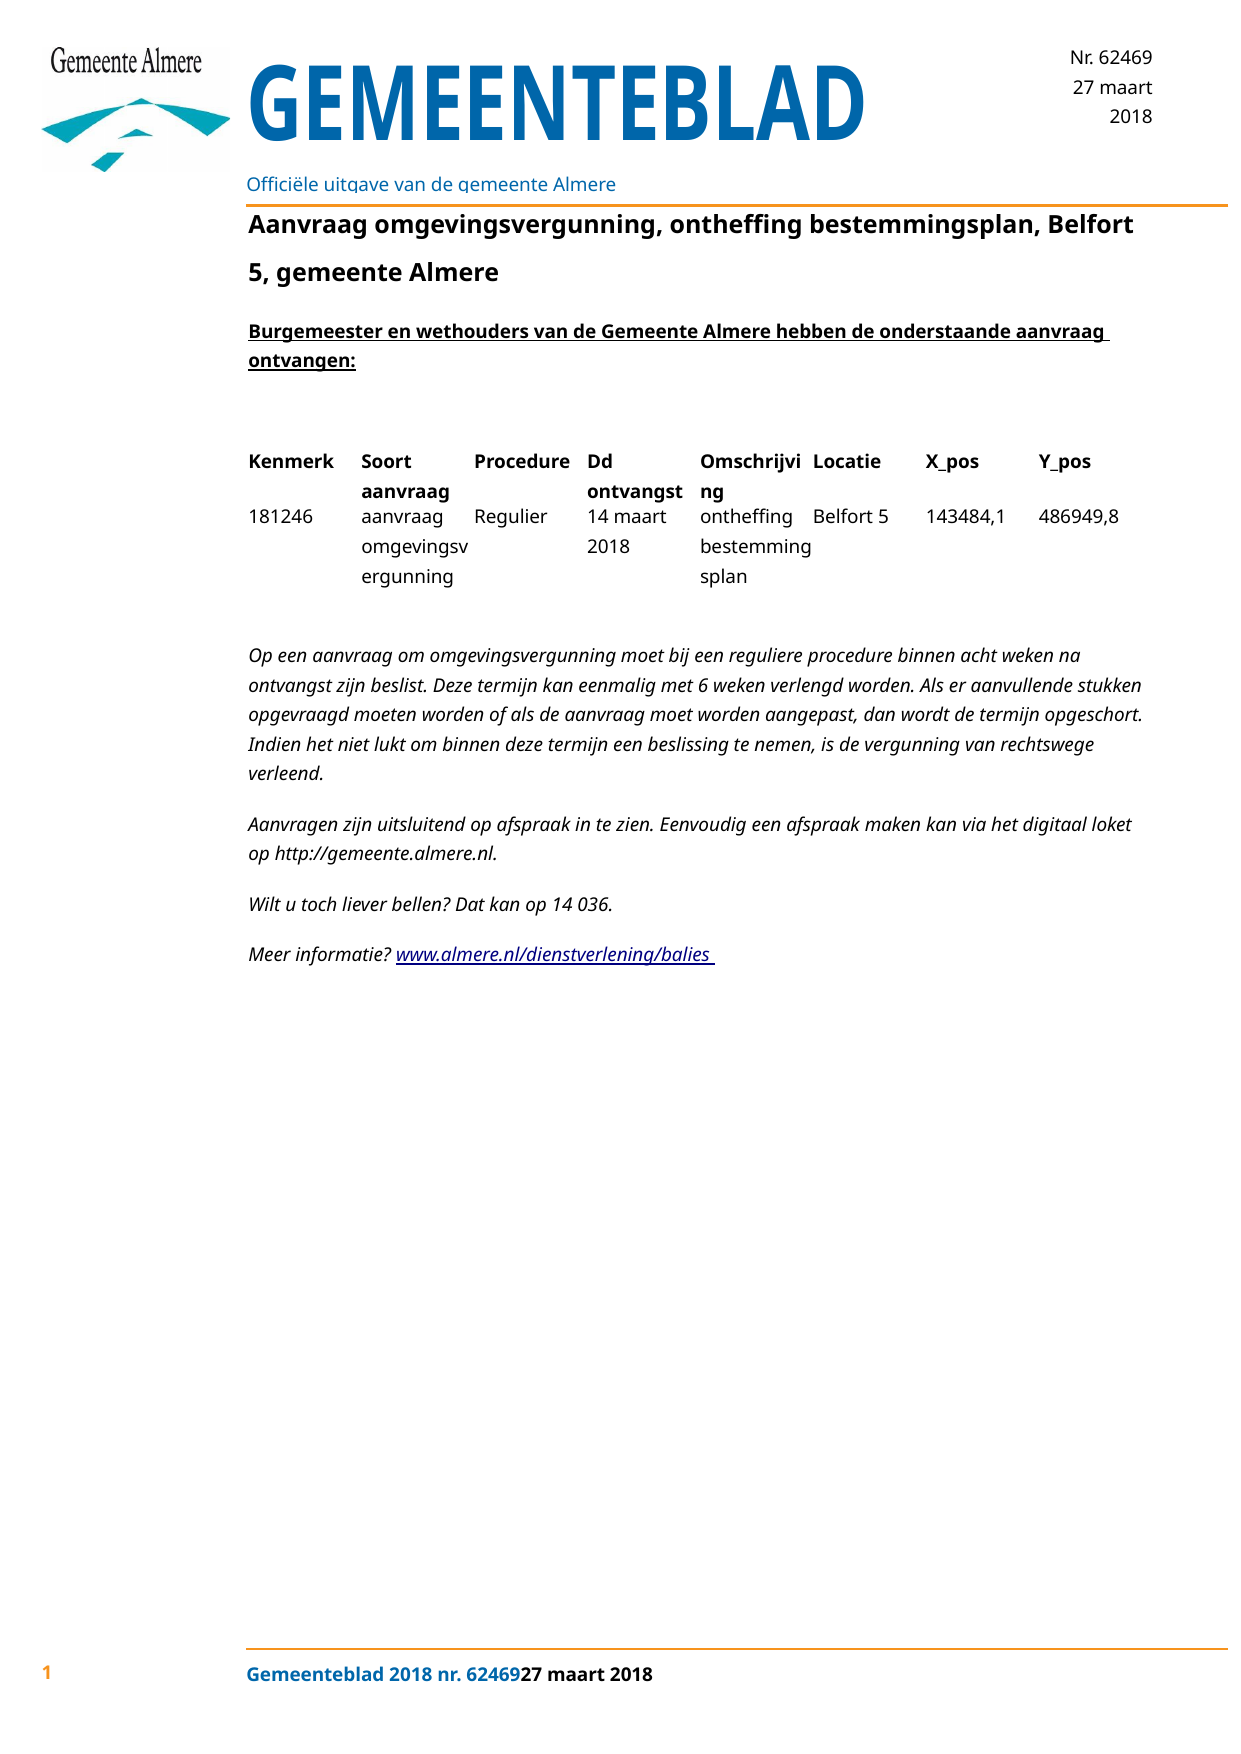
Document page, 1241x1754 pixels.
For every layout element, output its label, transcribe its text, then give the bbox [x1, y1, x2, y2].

table_cell aanvraag omgevingsvergunning [361, 504, 474, 589]
table_cell 143484,1 [926, 504, 1038, 589]
table_header X_pos [926, 449, 1038, 504]
table_header Omschrijving [700, 449, 813, 504]
table_header Y_pos [1039, 449, 1152, 504]
table_header Dd ontvangst [587, 449, 700, 504]
table_cell 14 maart 2018 [587, 504, 700, 589]
table_header Procedure [474, 449, 587, 504]
picture [41, 47, 231, 172]
table_header Soort aanvraag [361, 449, 474, 504]
text Wilt u toch liever bellen? Dat kan op 14 036. [248, 891, 1152, 917]
table_cell 486949,8 [1039, 504, 1152, 589]
table_cell Belfort 5 [813, 504, 926, 589]
text Meer informatie? www.almere.nl/dienstverlening/balies [248, 941, 1152, 967]
table_cell Regulier [474, 504, 587, 589]
table_header Locatie [813, 449, 926, 504]
table_cell ontheffing bestemmingsplan [700, 504, 813, 589]
text Aanvragen zijn uitsluitend op afspraak in te zien. Eenvoudig een afspraak maken kan via het digitaal loket op http://gemeente.almere.nl. [248, 811, 1152, 866]
text Aanvraag omgevingsvergunning, ontheffing bestemmingsplan, Belfort 5, gemeente Almere [248, 207, 1152, 288]
text Burgemeester en wethouders van de Gemeente Almere hebben de onderstaande aanvraag ontvangen: [248, 318, 1152, 373]
text Op een aanvraag om omgevingsvergunning moet bij een reguliere procedure binnen acht weken na ontvangst zijn beslist. Deze termijn kan eenmalig met 6 weken verlengd worden. Als er aanvullende stukken opgevraagd moeten worden of als de aanvraag moet worden aangepast, dan wordt de termijn opgeschort. Indien het niet lukt om binnen deze termijn een beslissing te nemen, is de vergunning van rechtswege verleend. [248, 642, 1152, 786]
table_header Kenmerk [248, 449, 361, 504]
table_cell 181246 [248, 504, 361, 589]
